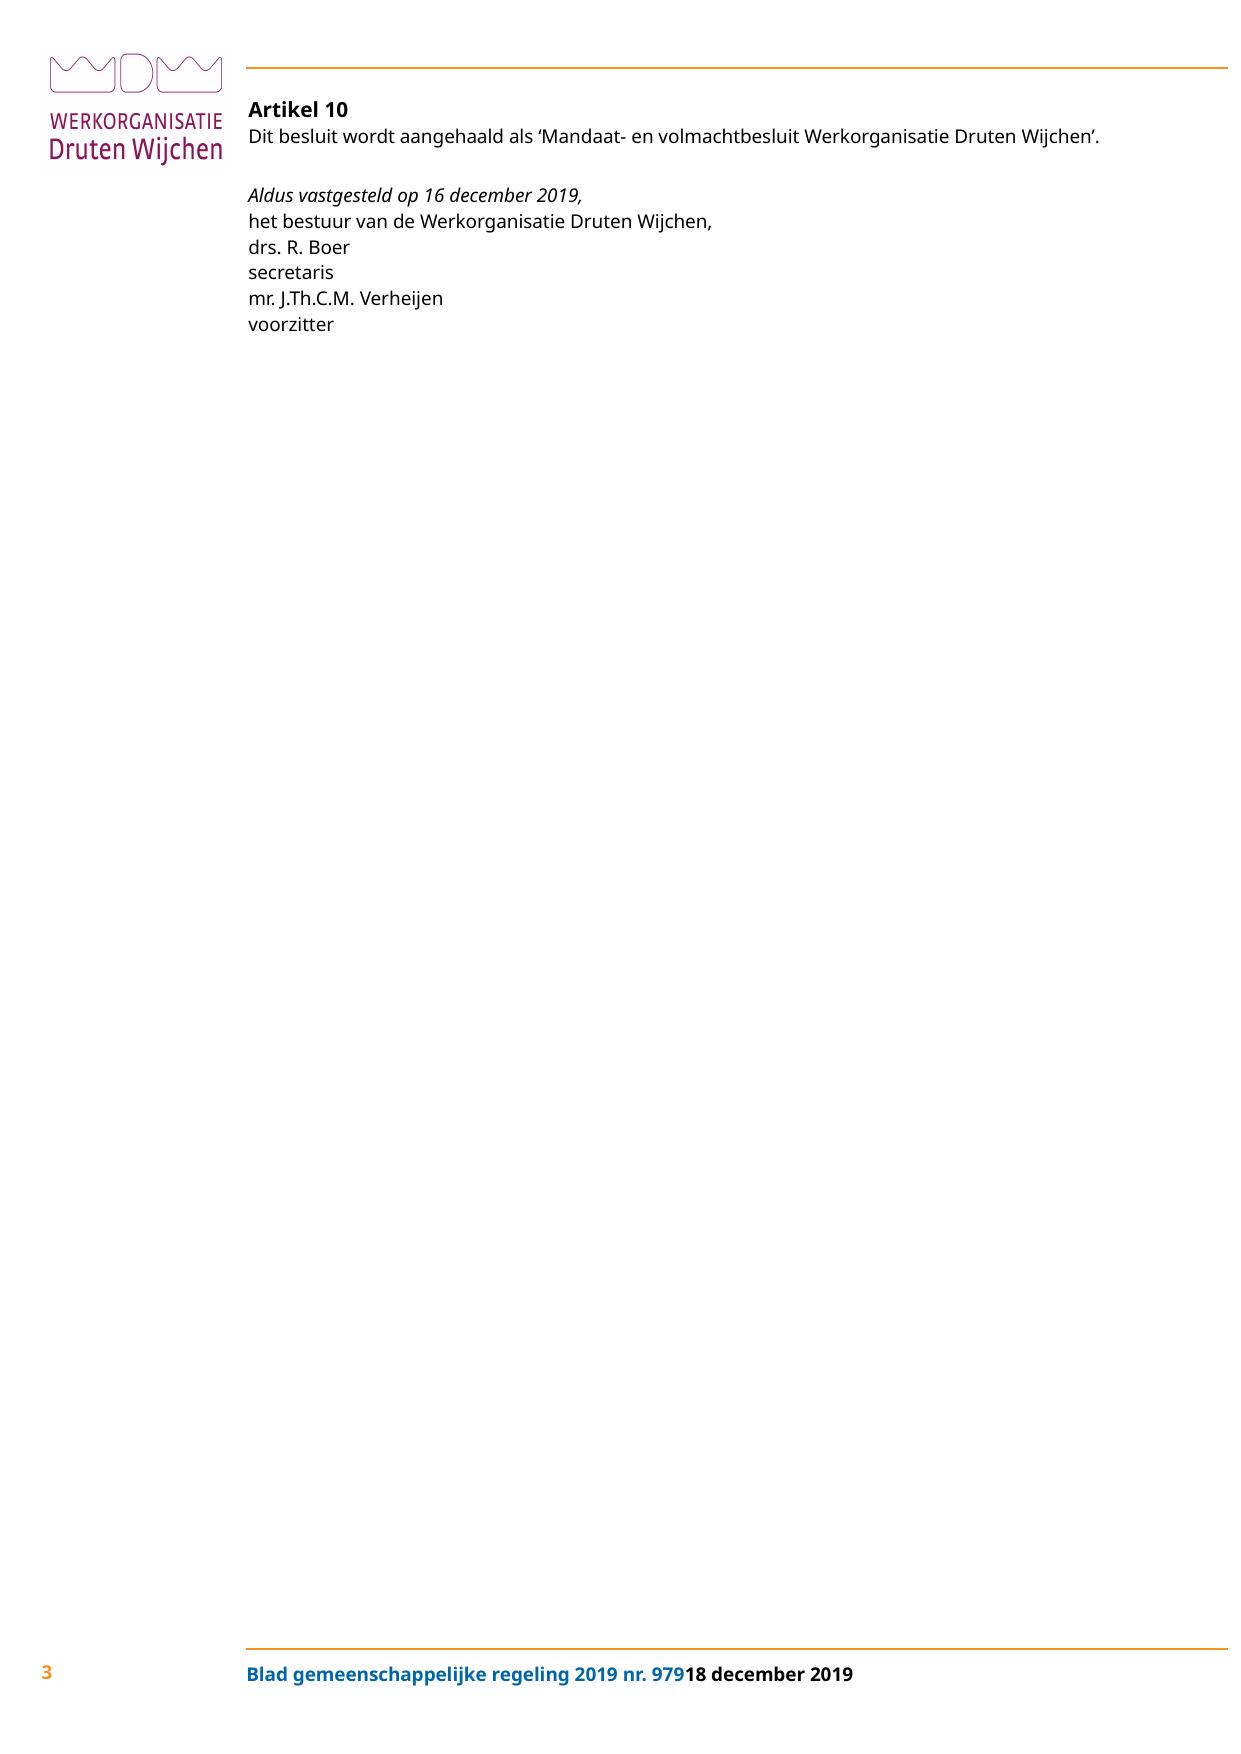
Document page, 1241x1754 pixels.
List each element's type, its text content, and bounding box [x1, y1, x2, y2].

text het bestuur van de Werkorganisatie Druten Wijchen, [248, 208, 1152, 234]
text mr. J.Th.C.M. Verheijen [248, 285, 1152, 311]
picture [41, 47, 231, 172]
text Dit besluit wordt aangehaald als ‘Mandaat- en volmachtbesluit Werkorganisatie Druten Wijchen’. [248, 123, 1152, 149]
text secretaris [248, 259, 1152, 285]
text Aldus vastgesteld op 16 december 2019, [248, 182, 1152, 208]
text Artikel 10 [248, 95, 1152, 123]
text voorzitter [248, 311, 1152, 337]
text drs. R. Boer [248, 234, 1152, 259]
